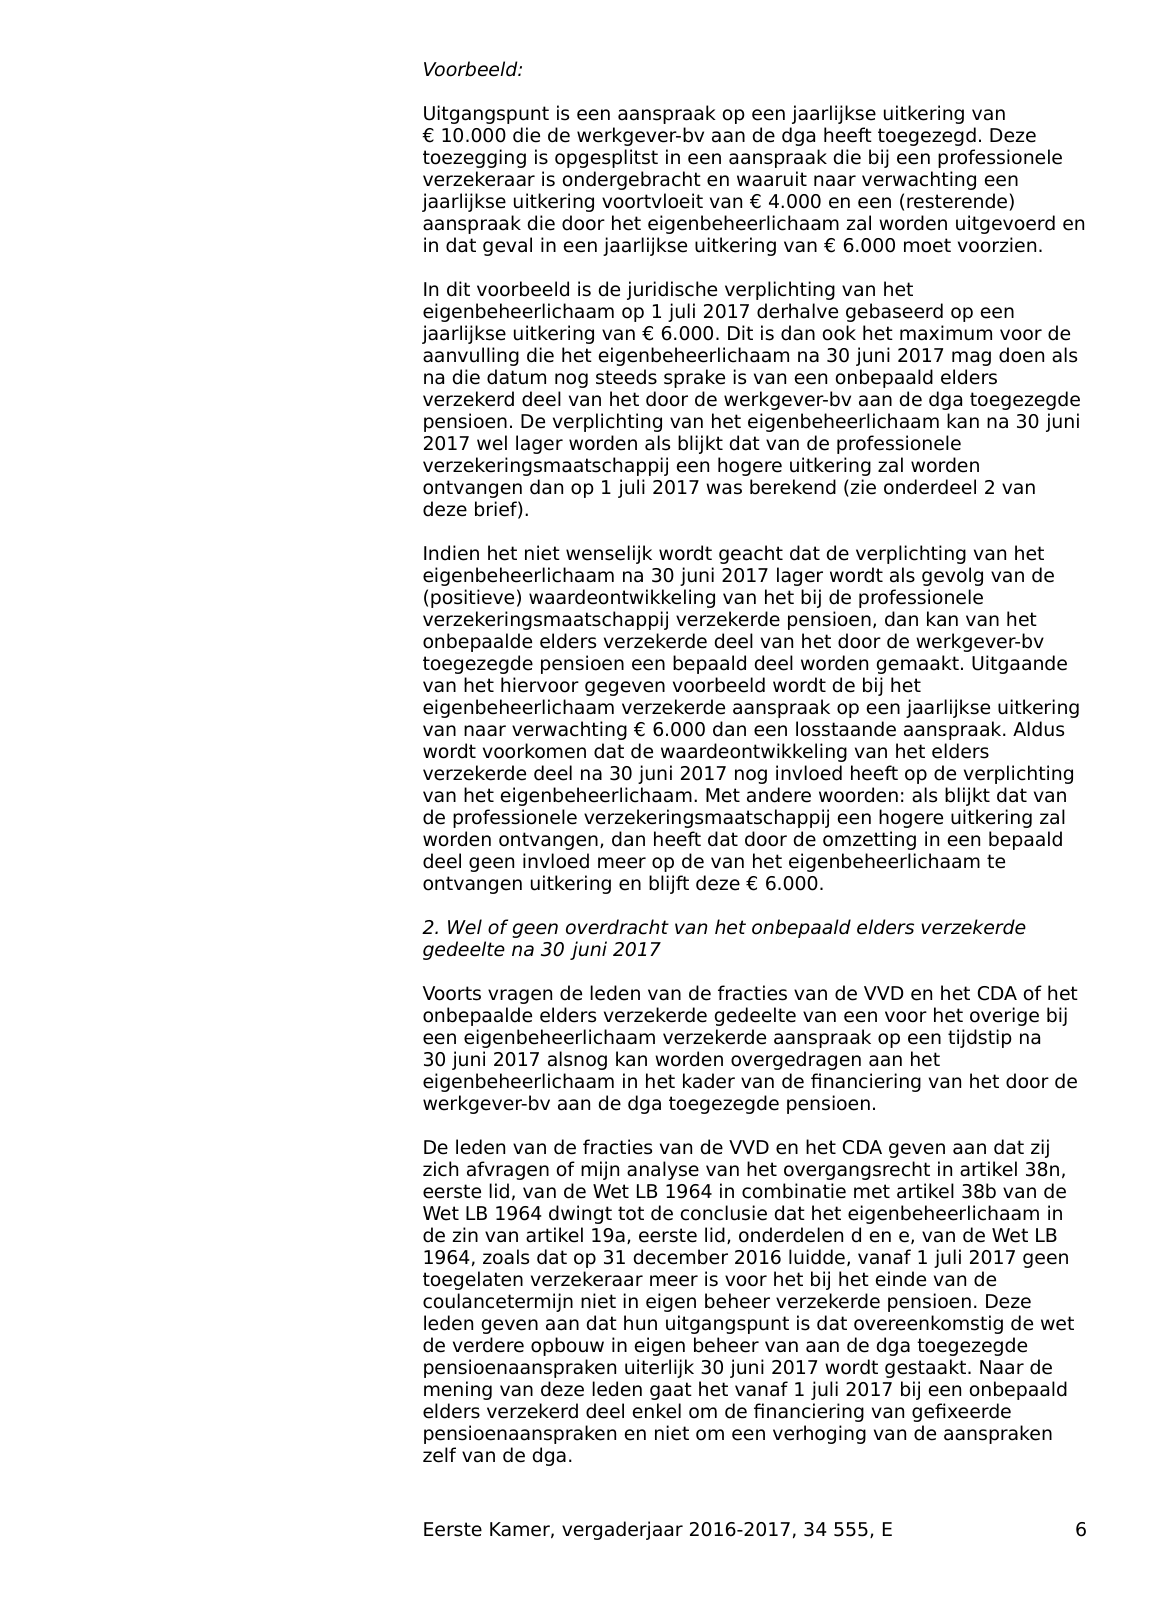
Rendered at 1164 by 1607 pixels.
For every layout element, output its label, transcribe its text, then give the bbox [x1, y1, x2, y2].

text In dit voorbeeld is de juridische verplichting van het eigenbeheerlichaam op 1 juli 2017 derhalve gebaseerd op een jaarlijkse uitkering van € 6.000. Dit is dan ook het maximum voor de aanvulling die het eigenbeheerlichaam na 30 juni 2017 mag doen als na die datum nog steeds sprake is van een onbepaald elders verzekerd deel van het door de werkgever-bv aan de dga toegezegde pensioen. De verplichting van het eigenbeheerlichaam kan na 30 juni 2017 wel lager worden als blijkt dat van de professionele verzekeringsmaatschappij een hogere uitkering zal worden ontvangen dan op 1 juli 2017 was berekend (zie onderdeel 2 van deze brief). [422, 279, 1087, 521]
text Indien het niet wenselijk wordt geacht dat de verplichting van het eigenbeheerlichaam na 30 juni 2017 lager wordt als gevolg van de (positieve) waardeontwikkeling van het bij de professionele verzekeringsmaatschappij verzekerde pensioen, dan kan van het onbepaalde elders verzekerde deel van het door de werkgever-bv toegezegde pensioen een bepaald deel worden gemaakt. Uitgaande van het hiervoor gegeven voorbeeld wordt de bij het eigenbeheerlichaam verzekerde aanspraak op een jaarlijkse uitkering van naar verwachting € 6.000 dan een losstaande aanspraak. Aldus wordt voorkomen dat de waardeontwikkeling van het elders verzekerde deel na 30 juni 2017 nog invloed heeft op de verplichting van het eigenbeheerlichaam. Met andere woorden: als blijkt dat van de professionele verzekeringsmaatschappij een hogere uitkering zal worden ontvangen, dan heeft dat door de omzetting in een bepaald deel geen invloed meer op de van het eigenbeheerlichaam te ontvangen uitkering en blijft deze € 6.000. [422, 543, 1087, 895]
text Voorts vragen de leden van de fracties van de VVD en het CDA of het onbepaalde elders verzekerde gedeelte van een voor het overige bij een eigenbeheerlichaam verzekerde aanspraak op een tijdstip na 30 juni 2017 alsnog kan worden overgedragen aan het eigenbeheerlichaam in het kader van de financiering van het door de werkgever-bv aan de dga toegezegde pensioen. [422, 983, 1087, 1115]
subtitle Voorbeeld: [422, 59, 1087, 81]
text De leden van de fracties van de VVD en het CDA geven aan dat zij zich afvragen of mijn analyse van het overgangsrecht in artikel 38n, eerste lid, van de Wet LB 1964 in combinatie met artikel 38b van de Wet LB 1964 dwingt tot de conclusie dat het eigenbeheerlichaam in de zin van artikel 19a, eerste lid, onderdelen d en e, van de Wet LB 1964, zoals dat op 31 december 2016 luidde, vanaf 1 juli 2017 geen toegelaten verzekeraar meer is voor het bij het einde van de coulancetermijn niet in eigen beheer verzekerde pensioen. Deze leden geven aan dat hun uitgangspunt is dat overeenkomstig de wet de verdere opbouw in eigen beheer van aan de dga toegezegde pensioenaanspraken uiterlijk 30 juni 2017 wordt gestaakt. Naar de mening van deze leden gaat het vanaf 1 juli 2017 bij een onbepaald elders verzekerd deel enkel om de financiering van gefixeerde pensioenaanspraken en niet om een verhoging van de aanspraken zelf van de dga. [422, 1137, 1087, 1467]
text Uitgangspunt is een aanspraak op een jaarlijkse uitkering van € 10.000 die de werkgever-bv aan de dga heeft toegezegd. Deze toezegging is opgesplitst in een aanspraak die bij een professionele verzekeraar is ondergebracht en waaruit naar verwachting een jaarlijkse uitkering voortvloeit van € 4.000 en een (resterende) aanspraak die door het eigenbeheerlichaam zal worden uitgevoerd en in dat geval in een jaarlijkse uitkering van € 6.000 moet voorzien. [422, 103, 1087, 257]
subtitle 2. Wel of geen overdracht van het onbepaald elders verzekerde gedeelte na 30 juni 2017 [422, 917, 1087, 961]
